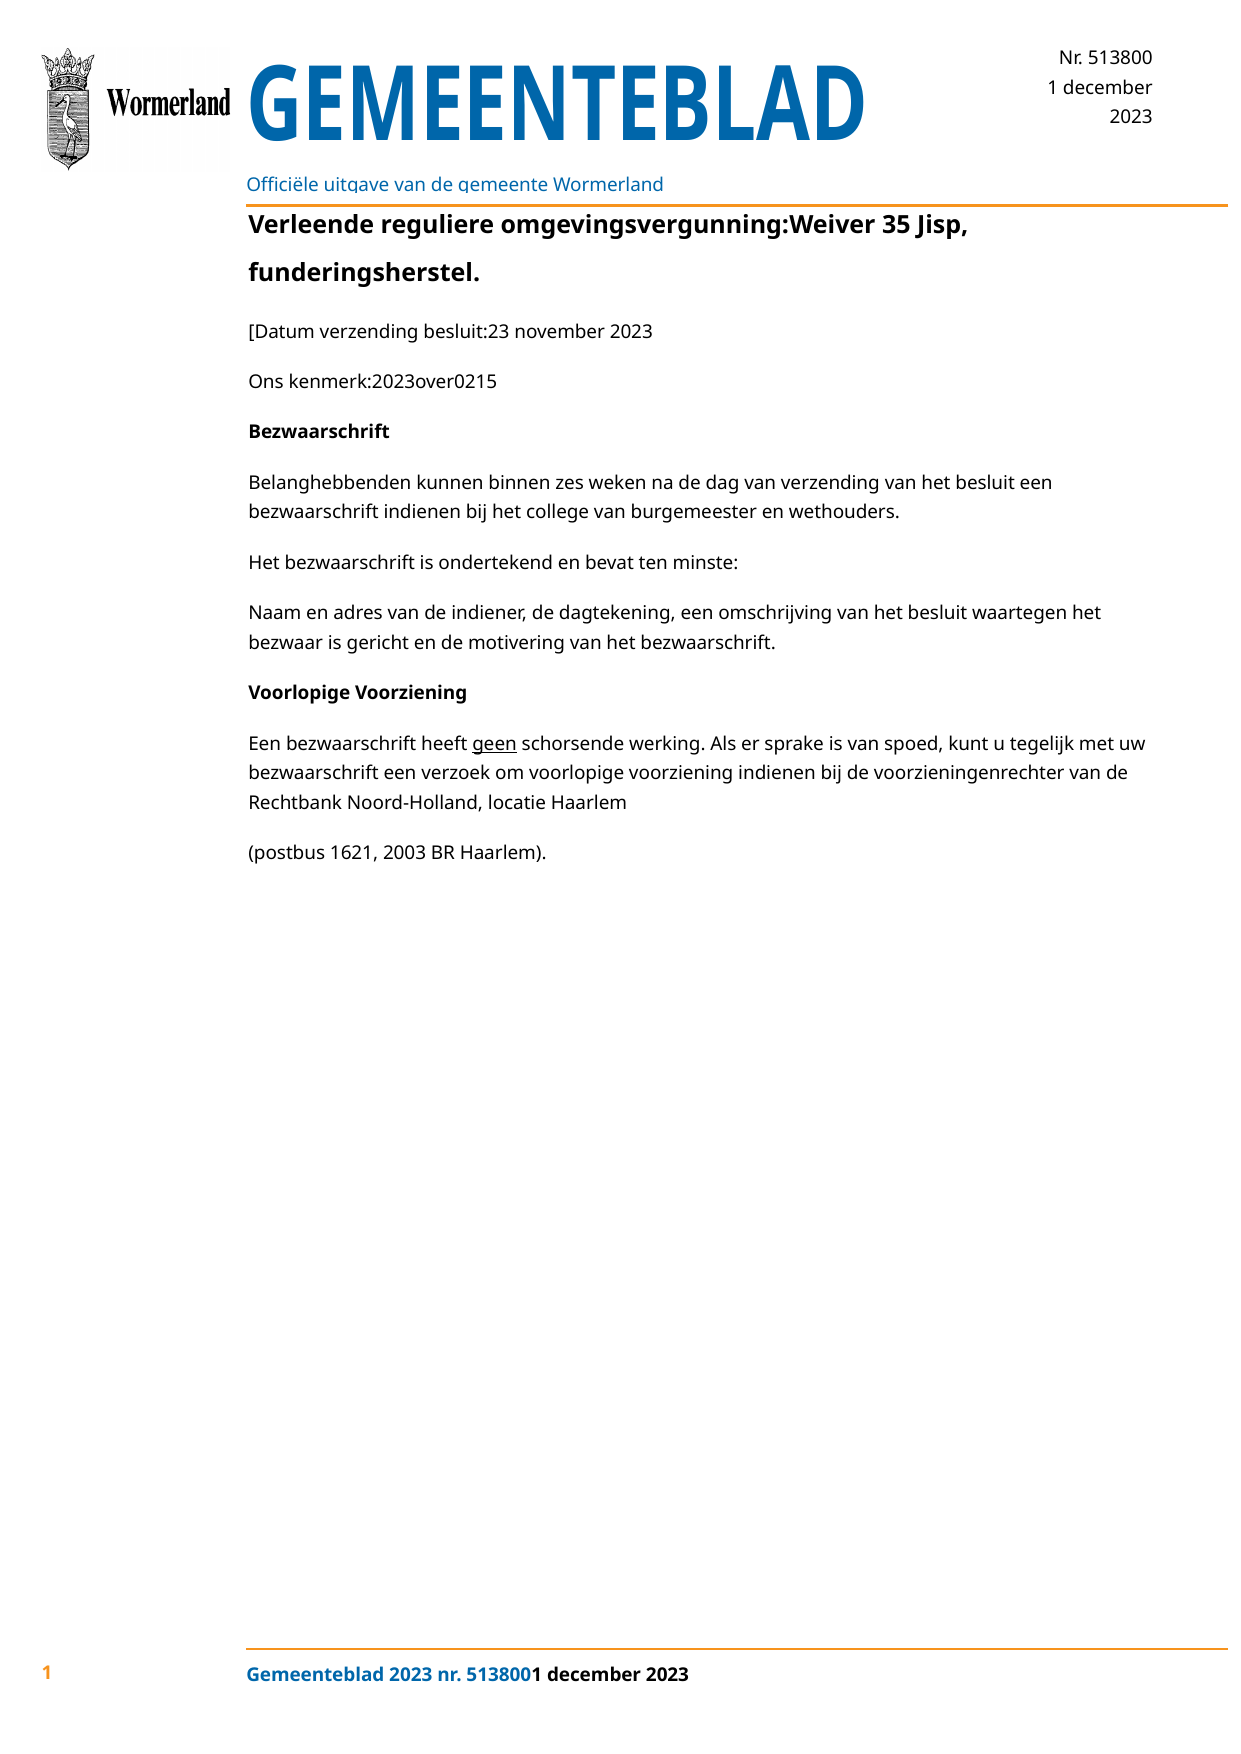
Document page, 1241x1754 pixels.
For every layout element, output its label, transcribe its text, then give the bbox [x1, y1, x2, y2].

text Naam en adres van de indiener, de dagtekening, een omschrijving van het besluit waartegen het bezwaar is gericht en de motivering van het bezwaarschrift. [248, 599, 1152, 655]
text Voorlopige Voorziening [248, 679, 1152, 705]
text Een bezwaarschrift heeft geen schorsende werking. Als er sprake is van spoed, kunt u tegelijk met uw bezwaarschrift een verzoek om voorlopige voorziening indienen bij de voorzieningenrechter van de Rechtbank Noord-Holland, locatie Haarlem [248, 730, 1152, 815]
text Verleende reguliere omgevingsvergunning:Weiver 35 Jisp, funderingsherstel. [248, 207, 1152, 288]
text (postbus 1621, 2003 BR Haarlem). [248, 839, 1152, 865]
text Ons kenmerk:2023over0215 [248, 368, 1152, 394]
text Belanghebbenden kunnen binnen zes weken na de dag van verzending van het besluit een bezwaarschrift indienen bij het college van burgemeester en wethouders. [248, 469, 1152, 524]
text Bezwaarschrift [248, 419, 1152, 444]
text Het bezwaarschrift is ondertekend en bevat ten minste: [248, 549, 1152, 575]
picture [41, 47, 231, 172]
text [Datum verzending besluit:23 november 2023 [248, 318, 1152, 344]
